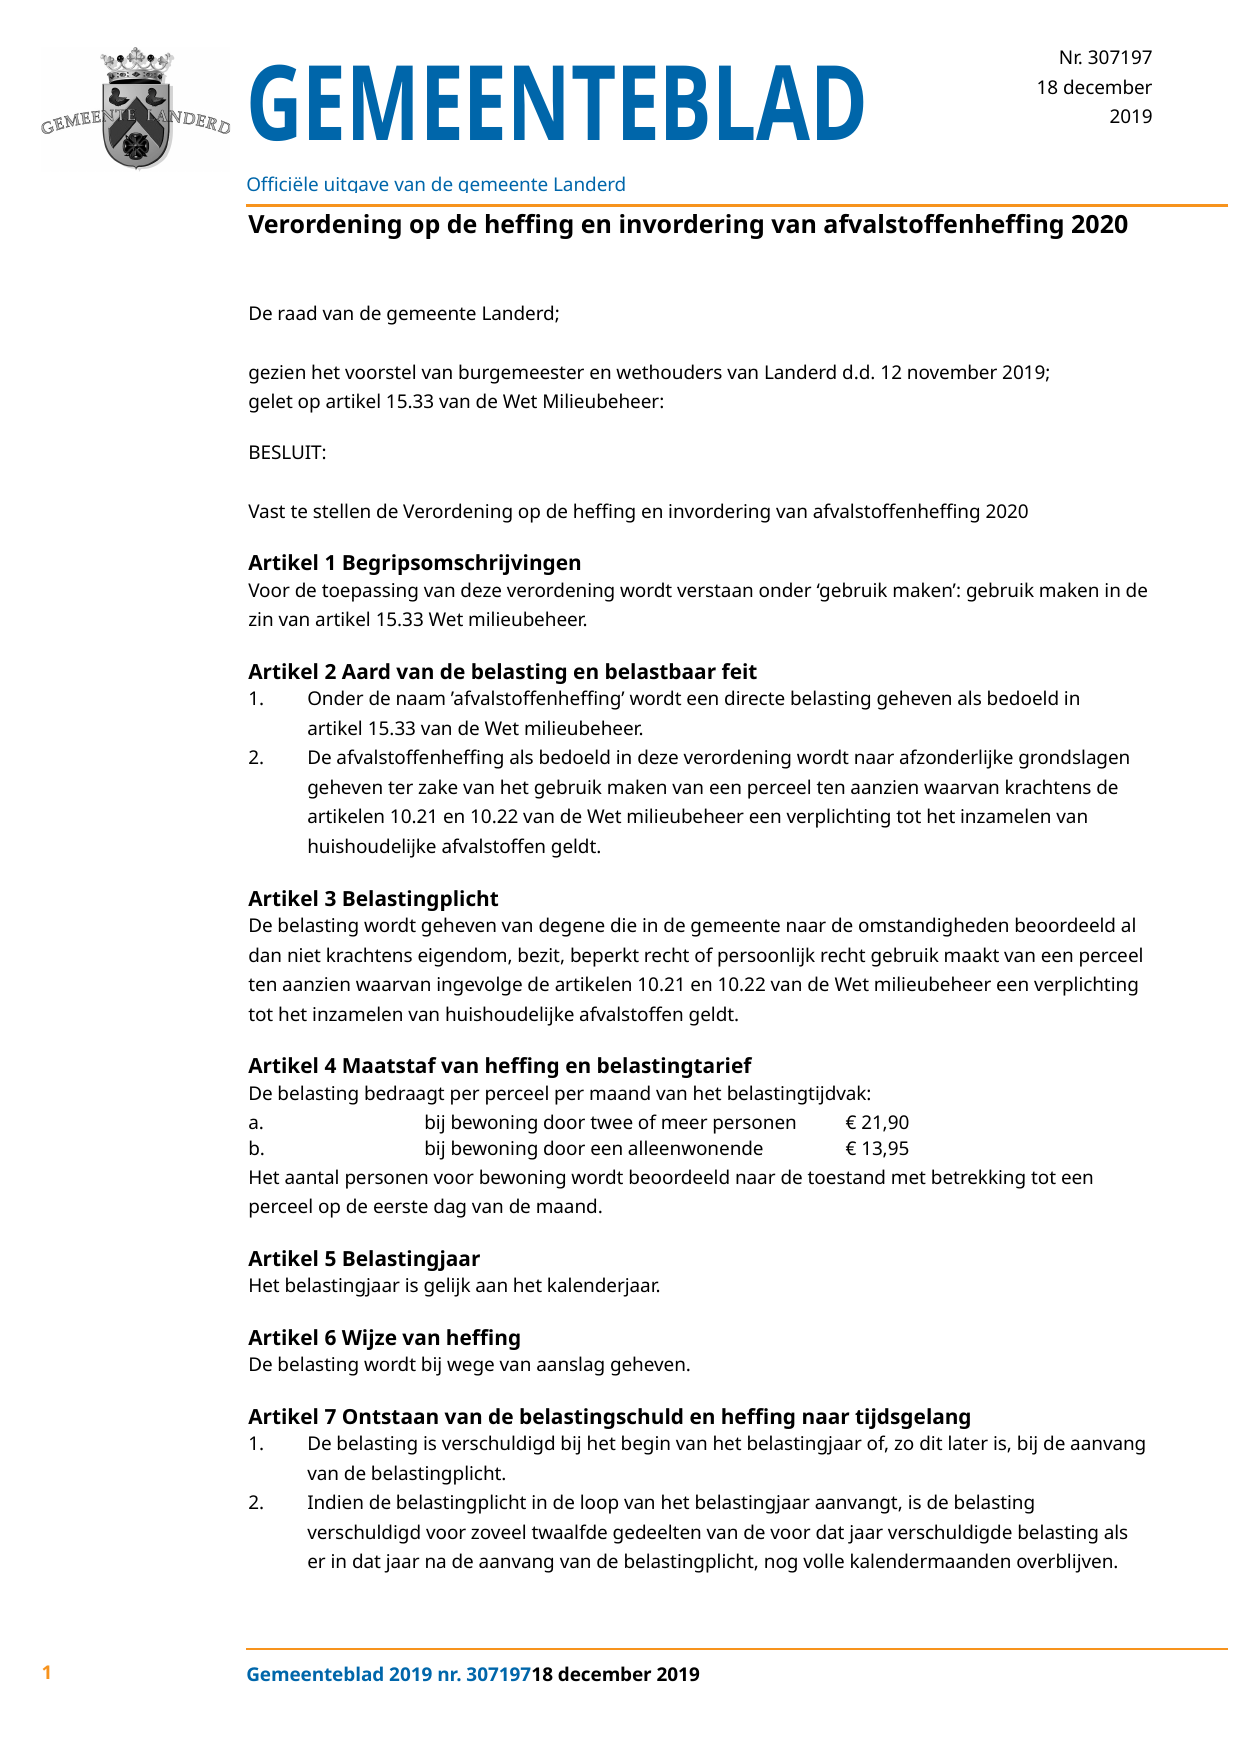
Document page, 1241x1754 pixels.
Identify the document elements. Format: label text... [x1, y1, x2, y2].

text Artikel 2 Aard van de belasting en belastbaar feit [248, 657, 1152, 685]
text Artikel 7 Ontstaan van de belastingschuld en heffing naar tijdsgelang [248, 1402, 1152, 1430]
text Vast te stellen de Verordening op de heffing en invordering van afvalstoffenheffing 2020 [248, 498, 1152, 524]
text De raad van de gemeente Landerd; [248, 300, 1152, 326]
text De belasting wordt geheven van degene die in de gemeente naar de omstandigheden beoordeeld al dan niet krachtens eigendom, bezit, beperkt recht of persoonlijk recht gebruik maakt van een perceel ten aanzien waarvan ingevolge de artikelen 10.21 en 10.22 van de Wet milieubeheer een verplichting tot het inzamelen van huishoudelijke afvalstoffen geldt. [248, 912, 1152, 1027]
list Onder de naam ’afvalstoffenheffing’ wordt een directe belasting geheven als bedoeld in artikel 15.33 van de Wet milieubeheer. [248, 685, 1152, 741]
text Verordening op de heffing en invordering van afvalstoffenheffing 2020 [248, 207, 1152, 241]
table_header bij bewoning door twee of meer personen [424, 1110, 845, 1135]
text Het aantal personen voor bewoning wordt beoordeeld naar de toestand met betrekking tot een perceel op de eerste dag van de maand. [248, 1164, 1152, 1219]
text Artikel 5 Belastingjaar [248, 1244, 1152, 1273]
table_cell bij bewoning door een alleenwonende [424, 1135, 845, 1161]
text Het belastingjaar is gelijk aan het kalenderjaar. [248, 1273, 1152, 1298]
text gezien het voorstel van burgemeester en wethouders van Landerd d.d. 12 november 2019; [248, 359, 1152, 385]
table_header a. [248, 1110, 424, 1135]
text BESLUIT: [248, 439, 1152, 465]
list De afvalstoffenheffing als bedoeld in deze verordening wordt naar afzonderlijke grondslagen geheven ter zake van het gebruik maken van een perceel ten aanzien waarvan krachtens de artikelen 10.21 en 10.22 van de Wet milieubeheer een verplichting tot het inzamelen van huishoudelijke afvalstoffen geldt. [248, 744, 1152, 859]
table_cell € 13,95 [845, 1135, 1152, 1161]
text Artikel 1 Begripsomschrijvingen [248, 548, 1152, 577]
text Artikel 3 Belastingplicht [248, 884, 1152, 912]
text De belasting bedraagt per perceel per maand van het belastingtijdvak: [248, 1080, 1152, 1106]
text De belasting wordt bij wege van aanslag geheven. [248, 1351, 1152, 1377]
text Voor de toepassing van deze verordening wordt verstaan onder ‘gebruik maken’: gebruik maken in de zin van artikel 15.33 Wet milieubeheer. [248, 577, 1152, 632]
list De belasting is verschuldigd bij het begin van het belastingjaar of, zo dit later is, bij de aanvang van de belastingplicht. [248, 1430, 1152, 1486]
table_cell b. [248, 1135, 424, 1161]
text Artikel 6 Wijze van heffing [248, 1323, 1152, 1351]
picture [41, 47, 231, 172]
text Artikel 4 Maatstaf van heffing en belastingtarief [248, 1051, 1152, 1080]
table_header € 21,90 [845, 1110, 1152, 1135]
text gelet op artikel 15.33 van de Wet Milieubeheer: [248, 389, 1152, 414]
list Indien de belastingplicht in de loop van het belastingjaar aanvangt, is de belasting verschuldigd voor zoveel twaalfde gedeelten van de voor dat jaar verschuldigde belasting als er in dat jaar na de aanvang van de belastingplicht, nog volle kalendermaanden overblijven. [248, 1489, 1152, 1574]
